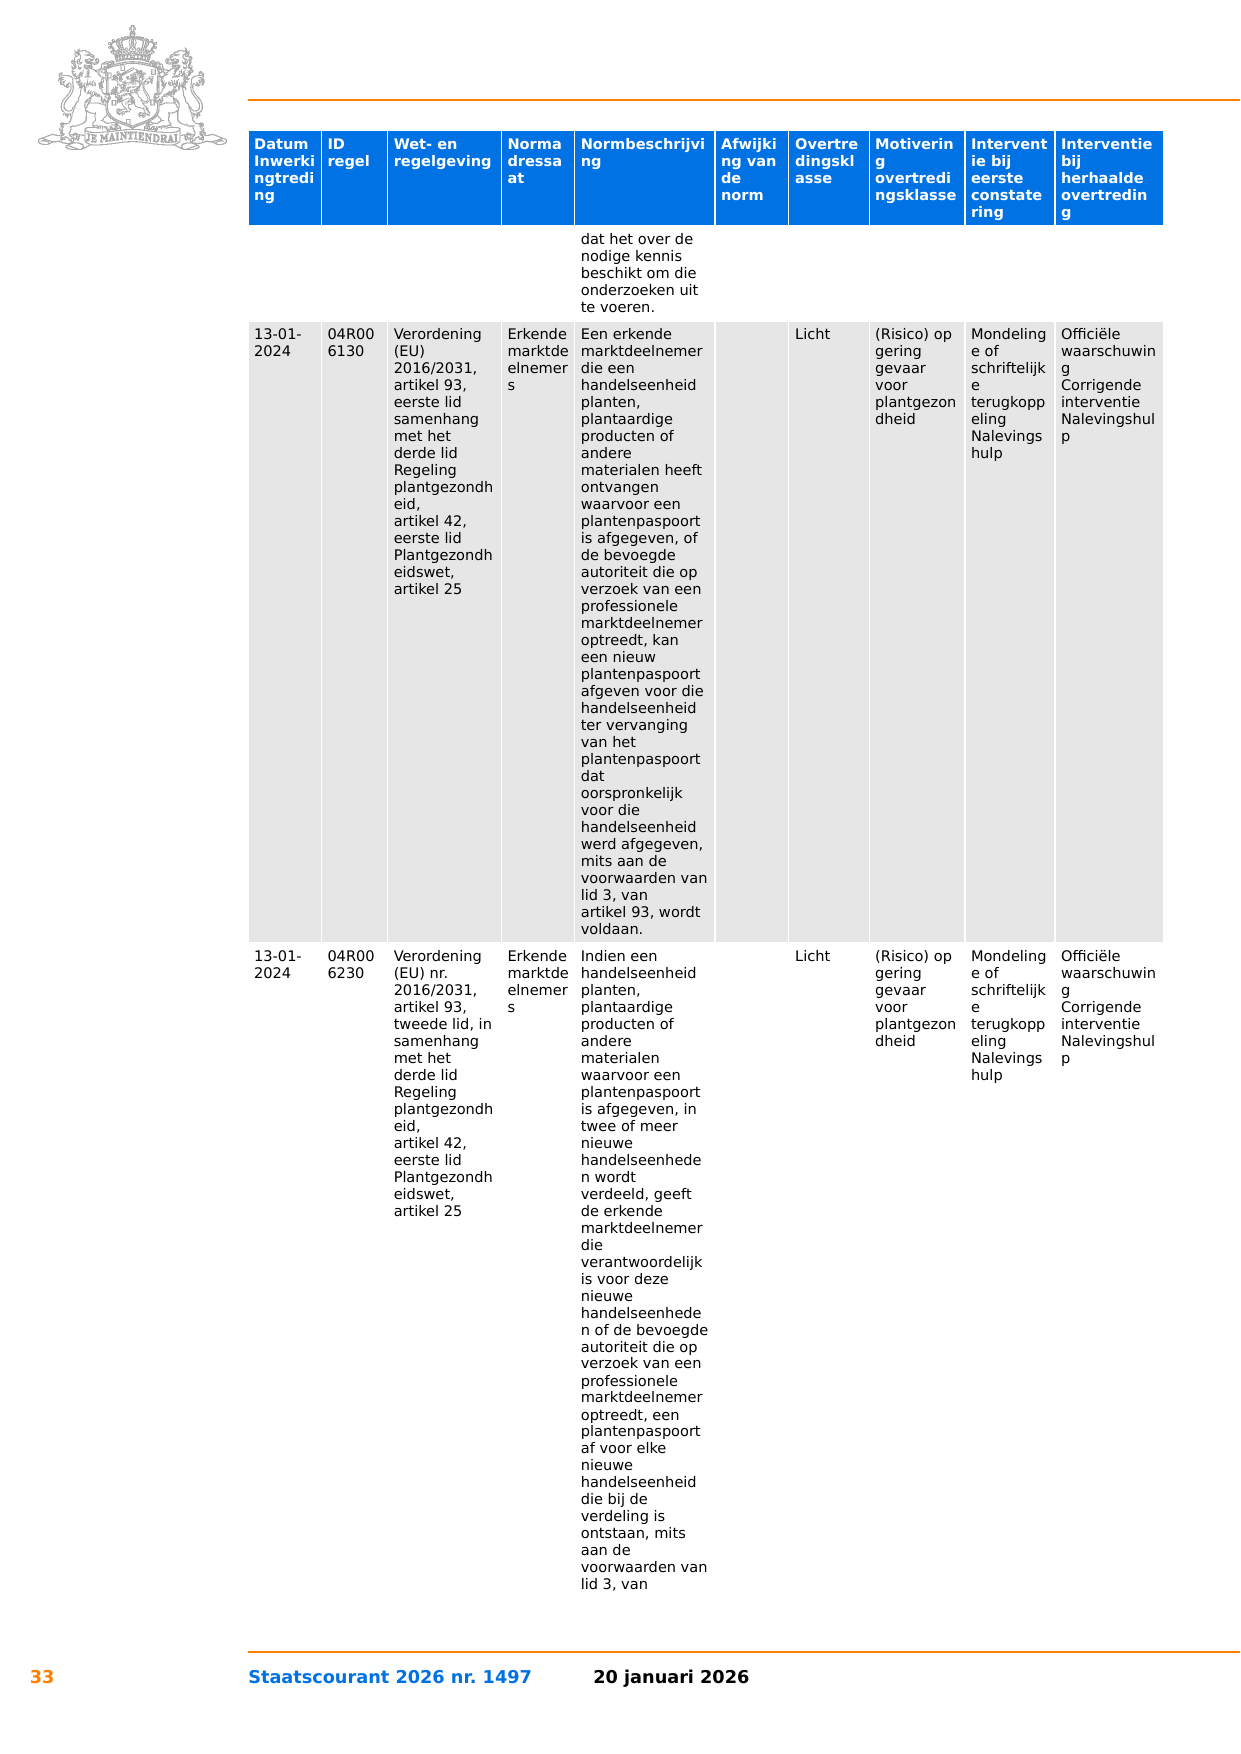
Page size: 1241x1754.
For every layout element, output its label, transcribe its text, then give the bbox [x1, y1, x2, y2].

table_cell [870, 226, 964, 321]
table_cell Een erkende marktdeelnemer die een handelseenheid planten, plantaardige producten of andere materialen heeft ontvangen waarvoor een plantenpaspoort is afgegeven, of de bevoegde autoriteit die op verzoek van een professionele marktdeelnemer optreedt, kan een nieuw plantenpaspoort afgeven voor die handelseenheid ter vervanging van het plantenpaspoort dat oorspronkelijk voor die handelseenheid werd afgegeven, mits aan de voorwaarden van lid 3, van artikel 93, wordt voldaan. [575, 322, 714, 942]
table_cell 13-01-2024 [249, 322, 321, 942]
table_cell (Risico) op gering gevaar voor plantgezondheid [870, 943, 964, 1598]
table_cell Erkende marktdeelnemers [502, 943, 574, 1598]
table_cell [249, 226, 321, 321]
table_cell [966, 226, 1054, 321]
table_cell [388, 226, 501, 321]
table_cell [716, 322, 788, 942]
table_cell [789, 226, 869, 321]
table_cell Indien een handelseenheid planten, plantaardige producten of andere materialen waarvoor een plantenpaspoort is afgegeven, in twee of meer nieuwe handelseenheden wordt verdeeld, geeft de erkende marktdeelnemer die verantwoordelijk is voor deze nieuwe handelseenheden of de bevoegde autoriteit die op verzoek van een professionele marktdeelnemer optreedt, een plantenpaspoort af voor elke nieuwe handelseenheid die bij de verdeling is ontstaan, mits aan de voorwaarden van lid 3, van [575, 943, 714, 1598]
table_cell 13-01-2024 [249, 943, 321, 1598]
table_cell 04R006230 [322, 943, 387, 1598]
table_cell Licht [789, 322, 869, 942]
table_header Overtredingsklasse [789, 131, 869, 225]
table_cell Licht [789, 943, 869, 1598]
table_header Normbeschrijving [575, 131, 714, 225]
table_cell [716, 943, 788, 1598]
table_header Interventie bij eerste constatering [966, 131, 1054, 225]
table_cell Erkende marktdeelnemers [502, 322, 574, 942]
table_header Datum Inwerkingtreding [249, 131, 321, 225]
table_cell [322, 226, 387, 321]
table_header Wet- en regelgeving [388, 131, 501, 225]
table_cell [716, 226, 788, 321]
table_cell (Risico) op gering gevaar voor plantgezondheid [870, 322, 964, 942]
table_cell Verordening (EU) 2016/2031, artikel 93, eerste lid samenhang met het derde lid Regeling plantgezondheid, artikel 42, eerste lid Plantgezondheidswet, artikel 25 [388, 322, 501, 942]
table_cell Mondelinge of schriftelijke terugkoppeling Nalevingshulp [966, 943, 1054, 1598]
table_cell Officiële waarschuwing Corrigende interventie Nalevingshulp [1056, 322, 1163, 942]
table_header Motivering overtredingsklasse [870, 131, 964, 225]
table_header ID regel [322, 131, 387, 225]
table_cell Officiële waarschuwing Corrigende interventie Nalevingshulp [1056, 943, 1163, 1598]
table_cell [1056, 226, 1163, 321]
picture [38, 25, 227, 150]
table_header Interventie bij herhaalde overtreding [1056, 131, 1163, 225]
table_cell Mondelinge of schriftelijke terugkoppeling Nalevingshulp [966, 322, 1054, 942]
table_cell dat het over de nodige kennis beschikt om die onderzoeken uit te voeren. [575, 226, 714, 321]
table_cell [502, 226, 574, 321]
table_cell 04R006130 [322, 322, 387, 942]
table_header Normadressaat [502, 131, 574, 225]
table_cell Verordening (EU) nr. 2016/2031, artikel 93, tweede lid, in samenhang met het derde lid Regeling plantgezondheid, artikel 42, eerste lid Plantgezondheidswet, artikel 25 [388, 943, 501, 1598]
table_header Afwijking van de norm [716, 131, 788, 225]
